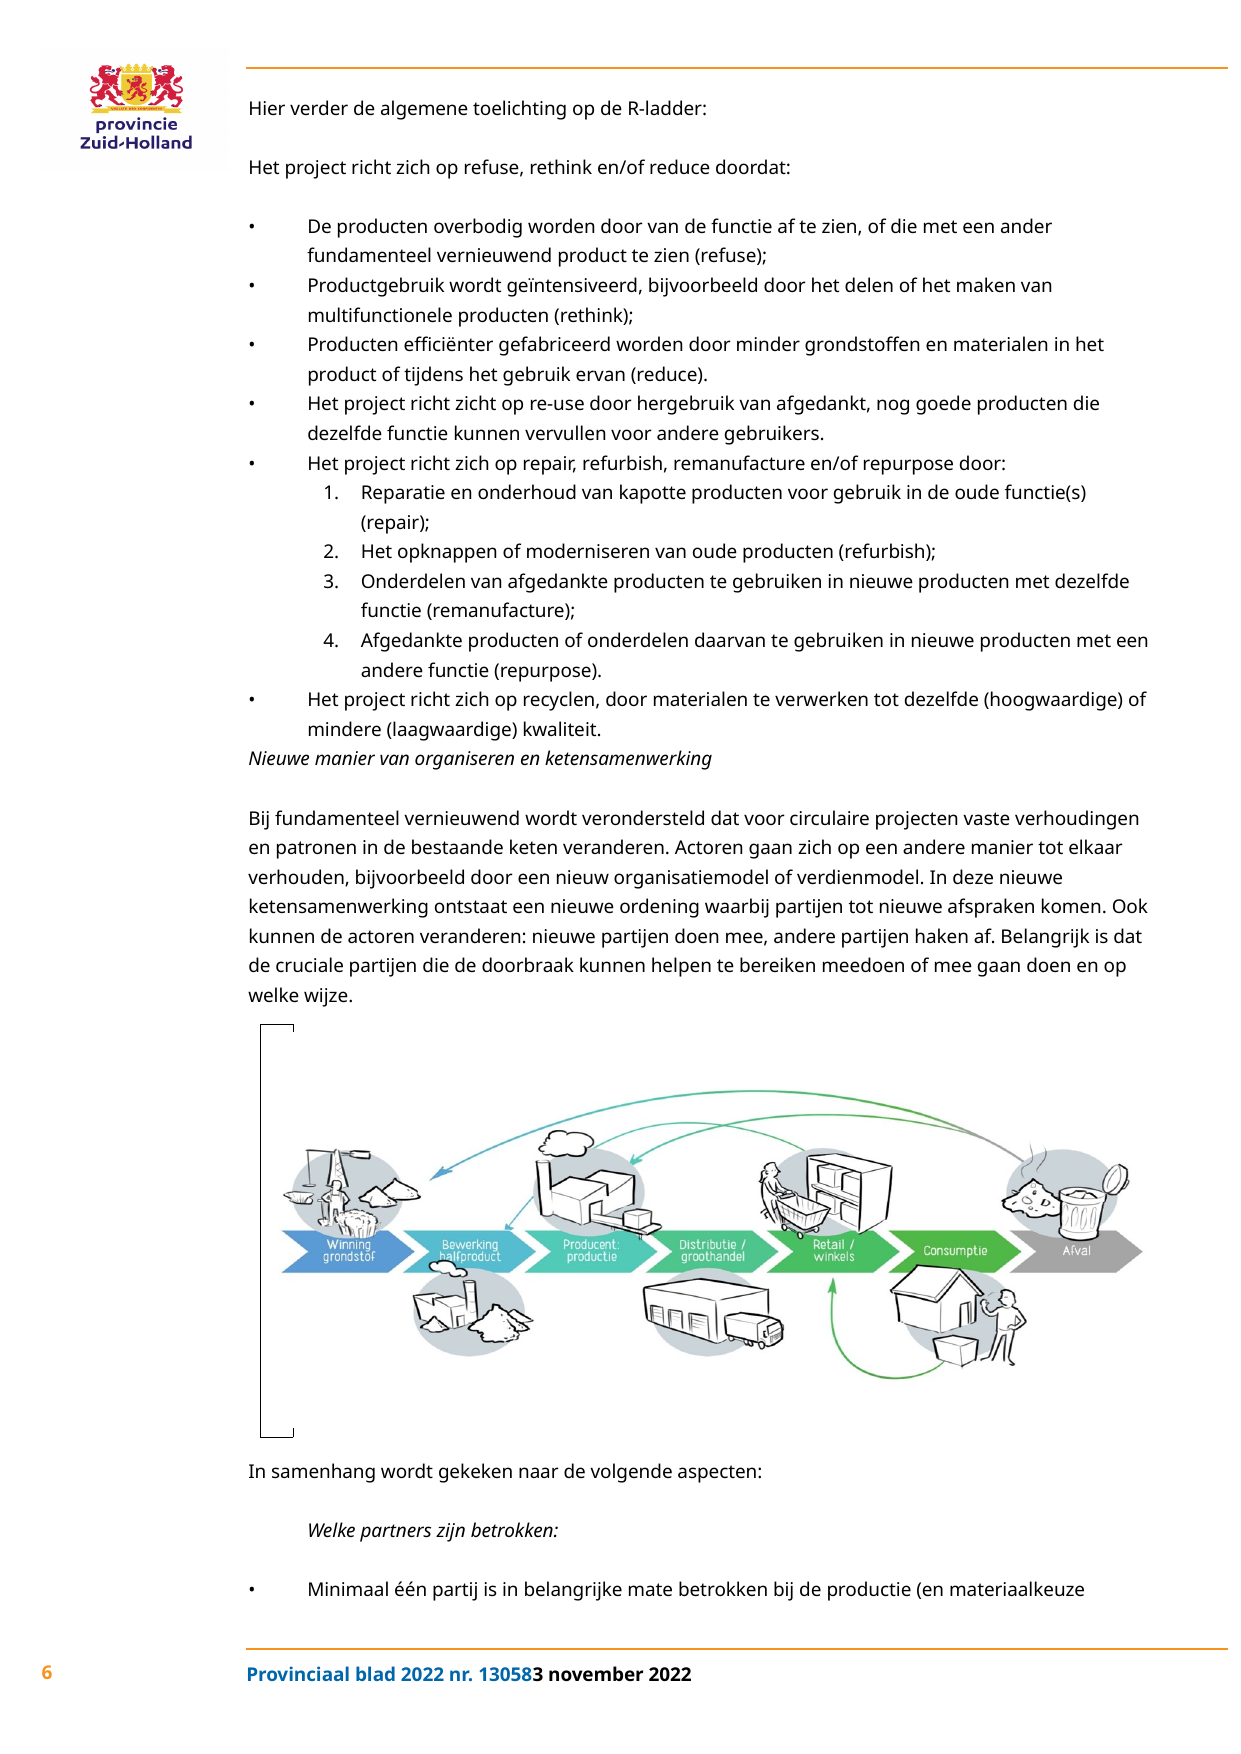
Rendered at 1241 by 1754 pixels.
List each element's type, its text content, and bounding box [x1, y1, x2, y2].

list Welke partners zijn betrokken: [248, 1517, 1152, 1543]
picture [41, 47, 231, 172]
list Onderdelen van afgedankte producten te gebruiken in nieuwe producten met dezelfde functie (remanufacture); [323, 568, 1152, 623]
text Nieuwe manier van organiseren en ketensamenwerking [248, 746, 1152, 771]
list Het opknappen of moderniseren van oude producten (refurbish); [323, 538, 1152, 564]
list Reparatie en onderhoud van kapotte producten voor gebruik in de oude functie(s) (repair); [323, 479, 1152, 535]
text Het project richt zich op refuse, rethink en/of reduce doordat: [248, 154, 1152, 180]
list Productgebruik wordt geïntensiveerd, bijvoorbeeld door het delen of het maken van multifunctionele producten (rethink); [248, 272, 1152, 328]
list Het project richt zich op recyclen, door materialen te verwerken tot dezelfde (hoogwaardige) of mindere (laagwaardige) kwaliteit. [248, 686, 1152, 742]
list Producten efficiënter gefabriceerd worden door minder grondstoffen en materialen in het product of tijdens het gebruik ervan (reduce). [248, 331, 1152, 387]
list Het project richt zicht op re-use door hergebruik van afgedankt, nog goede producten die dezelfde functie kunnen vervullen voor andere gebruikers. [248, 391, 1152, 446]
list De producten overbodig worden door van de functie af te zien, of die met een ander fundamenteel vernieuwend product te zien (refuse); [248, 213, 1152, 268]
list Afgedankte producten of onderdelen daarvan te gebruiken in nieuwe producten met een andere functie (repurpose). [323, 627, 1152, 683]
list Het project richt zich op repair, refurbish, remanufacture en/of repurpose door: [248, 450, 1152, 476]
list Minimaal één partij is in belangrijke mate betrokken bij de productie (en materiaalkeuze [248, 1576, 1152, 1602]
picture [268, 1032, 1155, 1428]
text In samenhang wordt gekeken naar de volgende aspecten: [248, 1458, 1152, 1484]
text Bij fundamenteel vernieuwend wordt verondersteld dat voor circulaire projecten vaste verhoudingen en patronen in de bestaande keten veranderen. Actoren gaan zich op een andere manier tot elkaar verhouden, bijvoorbeeld door een nieuw organisatiemodel of verdienmodel. In deze nieuwe ketensamenwerking ontstaat een nieuwe ordening waarbij partijen tot nieuwe afspraken komen. Ook kunnen de actoren veranderen: nieuwe partijen doen mee, andere partijen haken af. Belangrijk is dat de cruciale partijen die de doorbraak kunnen helpen te bereiken meedoen of mee gaan doen en op welke wijze. [248, 805, 1152, 1008]
text Hier verder de algemene toelichting op de R-ladder: [248, 95, 1152, 121]
